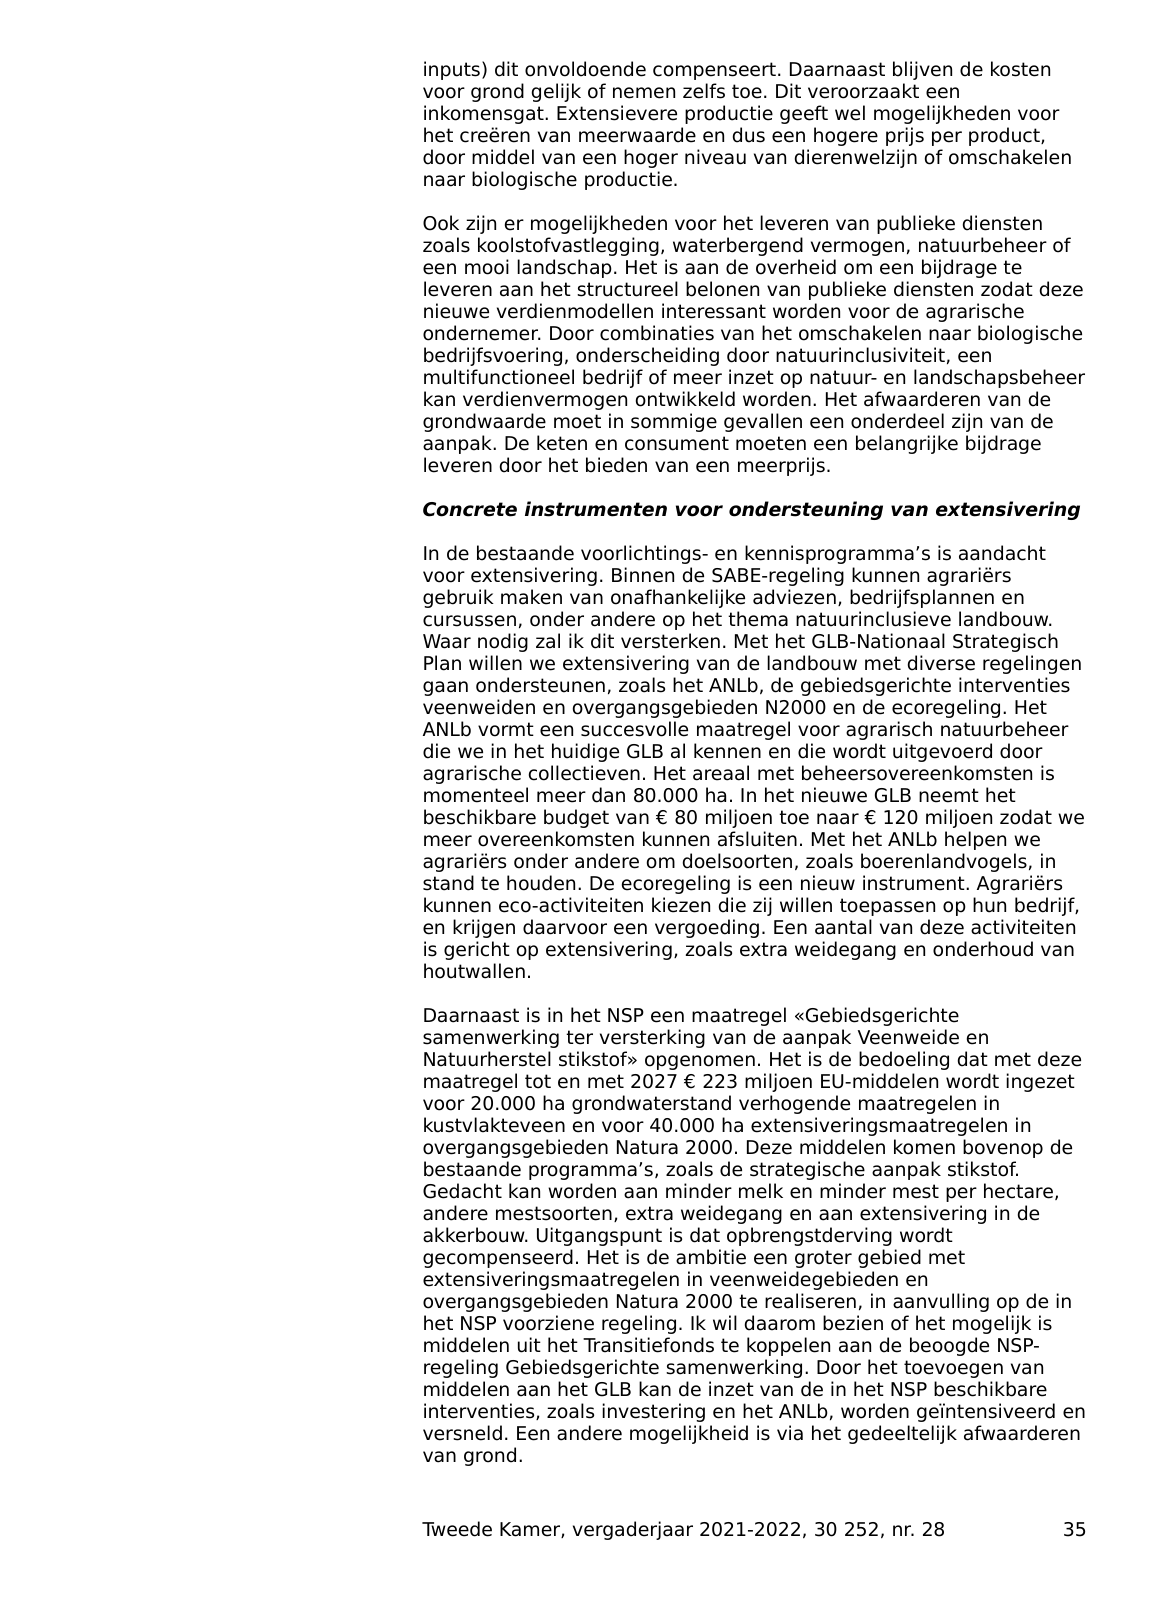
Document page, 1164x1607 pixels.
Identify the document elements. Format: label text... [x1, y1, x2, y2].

subtitle Concrete instrumenten voor ondersteuning van extensivering [422, 499, 1087, 521]
text Daarnaast is in het NSP een maatregel «Gebiedsgerichte samenwerking ter versterking van de aanpak Veenweide en Natuurherstel stikstof» opgenomen. Het is de bedoeling dat met deze maatregel tot en met 2027 € 223 miljoen EU-middelen wordt ingezet voor 20.000 ha grondwaterstand verhogende maatregelen in kustvlakteveen en voor 40.000 ha extensiveringsmaatregelen in overgangsgebieden Natura 2000. Deze middelen komen bovenop de bestaande programma’s, zoals de strategische aanpak stikstof. Gedacht kan worden aan minder melk en minder mest per hectare, andere mestsoorten, extra weidegang en aan extensivering in de akkerbouw. Uitgangspunt is dat opbrengstderving wordt gecompenseerd. Het is de ambitie een groter gebied met extensiveringsmaatregelen in veenweidegebieden en overgangsgebieden Natura 2000 te realiseren, in aanvulling op de in het NSP voorziene regeling. Ik wil daarom bezien of het mogelijk is middelen uit het Transitiefonds te koppelen aan de beoogde NSP-regeling Gebiedsgerichte samenwerking. Door het toevoegen van middelen aan het GLB kan de inzet van de in het NSP beschikbare interventies, zoals investering en het ANLb, worden geïntensiveerd en versneld. Een andere mogelijkheid is via het gedeeltelijk afwaarderen van grond. [422, 1005, 1087, 1467]
text inputs) dit onvoldoende compenseert. Daarnaast blijven de kosten voor grond gelijk of nemen zelfs toe. Dit veroorzaakt een inkomensgat. Extensievere productie geeft wel mogelijkheden voor het creëren van meerwaarde en dus een hogere prijs per product, door middel van een hoger niveau van dierenwelzijn of omschakelen naar biologische productie. [422, 59, 1087, 191]
text In de bestaande voorlichtings- en kennisprogramma’s is aandacht voor extensivering. Binnen de SABE-regeling kunnen agrariërs gebruik maken van onafhankelijke adviezen, bedrijfsplannen en cursussen, onder andere op het thema natuurinclusieve landbouw. Waar nodig zal ik dit versterken. Met het GLB-Nationaal Strategisch Plan willen we extensivering van de landbouw met diverse regelingen gaan ondersteunen, zoals het ANLb, de gebiedsgerichte interventies veenweiden en overgangsgebieden N2000 en de ecoregeling. Het ANLb vormt een succesvolle maatregel voor agrarisch natuurbeheer die we in het huidige GLB al kennen en die wordt uitgevoerd door agrarische collectieven. Het areaal met beheersovereenkomsten is momenteel meer dan 80.000 ha. In het nieuwe GLB neemt het beschikbare budget van € 80 miljoen toe naar € 120 miljoen zodat we meer overeenkomsten kunnen afsluiten. Met het ANLb helpen we agrariërs onder andere om doelsoorten, zoals boerenlandvogels, in stand te houden. De ecoregeling is een nieuw instrument. Agrariërs kunnen eco-activiteiten kiezen die zij willen toepassen op hun bedrijf, en krijgen daarvoor een vergoeding. Een aantal van deze activiteiten is gericht op extensivering, zoals extra weidegang en onderhoud van houtwallen. [422, 543, 1087, 983]
text Ook zijn er mogelijkheden voor het leveren van publieke diensten zoals koolstofvastlegging, waterbergend vermogen, natuurbeheer of een mooi landschap. Het is aan de overheid om een bijdrage te leveren aan het structureel belonen van publieke diensten zodat deze nieuwe verdienmodellen interessant worden voor de agrarische ondernemer. Door combinaties van het omschakelen naar biologische bedrijfsvoering, onderscheiding door natuurinclusiviteit, een multifunctioneel bedrijf of meer inzet op natuur- en landschapsbeheer kan verdienvermogen ontwikkeld worden. Het afwaarderen van de grondwaarde moet in sommige gevallen een onderdeel zijn van de aanpak. De keten en consument moeten een belangrijke bijdrage leveren door het bieden van een meerprijs. [422, 213, 1087, 477]
